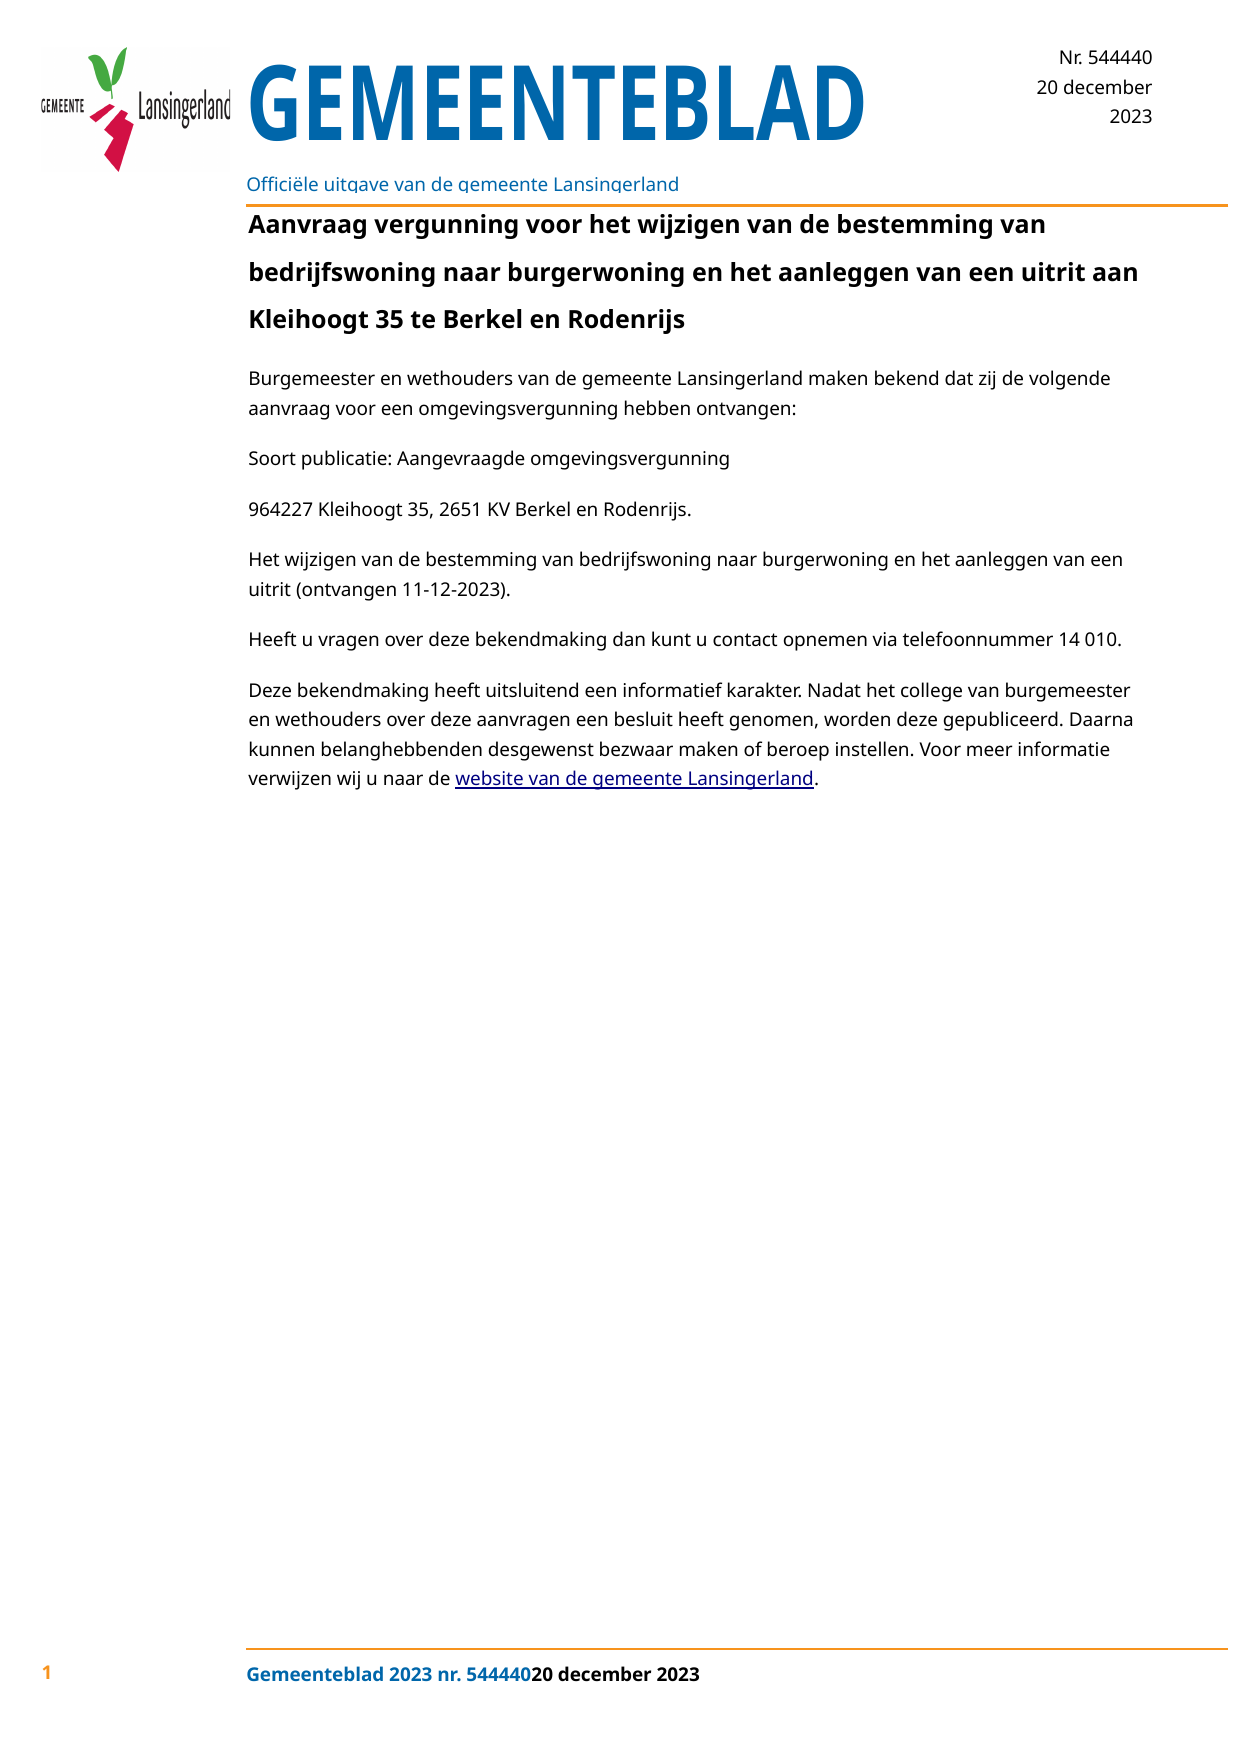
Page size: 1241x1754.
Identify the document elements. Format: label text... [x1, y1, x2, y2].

text Burgemeester en wethouders van de gemeente Lansingerland maken bekend dat zij de volgende aanvraag voor een omgevingsvergunning hebben ontvangen: [248, 366, 1152, 421]
picture [41, 47, 231, 172]
text Aanvraag vergunning voor het wijzigen van de bestemming van bedrijfswoning naar burgerwoning en het aanleggen van een uitrit aan Kleihoogt 35 te Berkel en Rodenrijs [248, 207, 1152, 336]
text Deze bekendmaking heeft uitsluitend een informatief karakter. Nadat het college van burgemeester en wethouders over deze aanvragen een besluit heeft genomen, worden deze gepubliceerd. Daarna kunnen belanghebbenden desgewenst bezwaar maken of beroep instellen. Voor meer informatie verwijzen wij u naar de website van de gemeente Lansingerland. [248, 677, 1152, 791]
text Soort publicatie: Aangevraagde omgevingsvergunning [248, 446, 1152, 471]
text 964227 Kleihoogt 35, 2651 KV Berkel en Rodenrijs. [248, 496, 1152, 522]
text Het wijzigen van de bestemming van bedrijfswoning naar burgerwoning en het aanleggen van een uitrit (ontvangen 11-12-2023). [248, 546, 1152, 602]
text Heeft u vragen over deze bekendmaking dan kunt u contact opnemen via telefoonnummer 14 010. [248, 626, 1152, 652]
